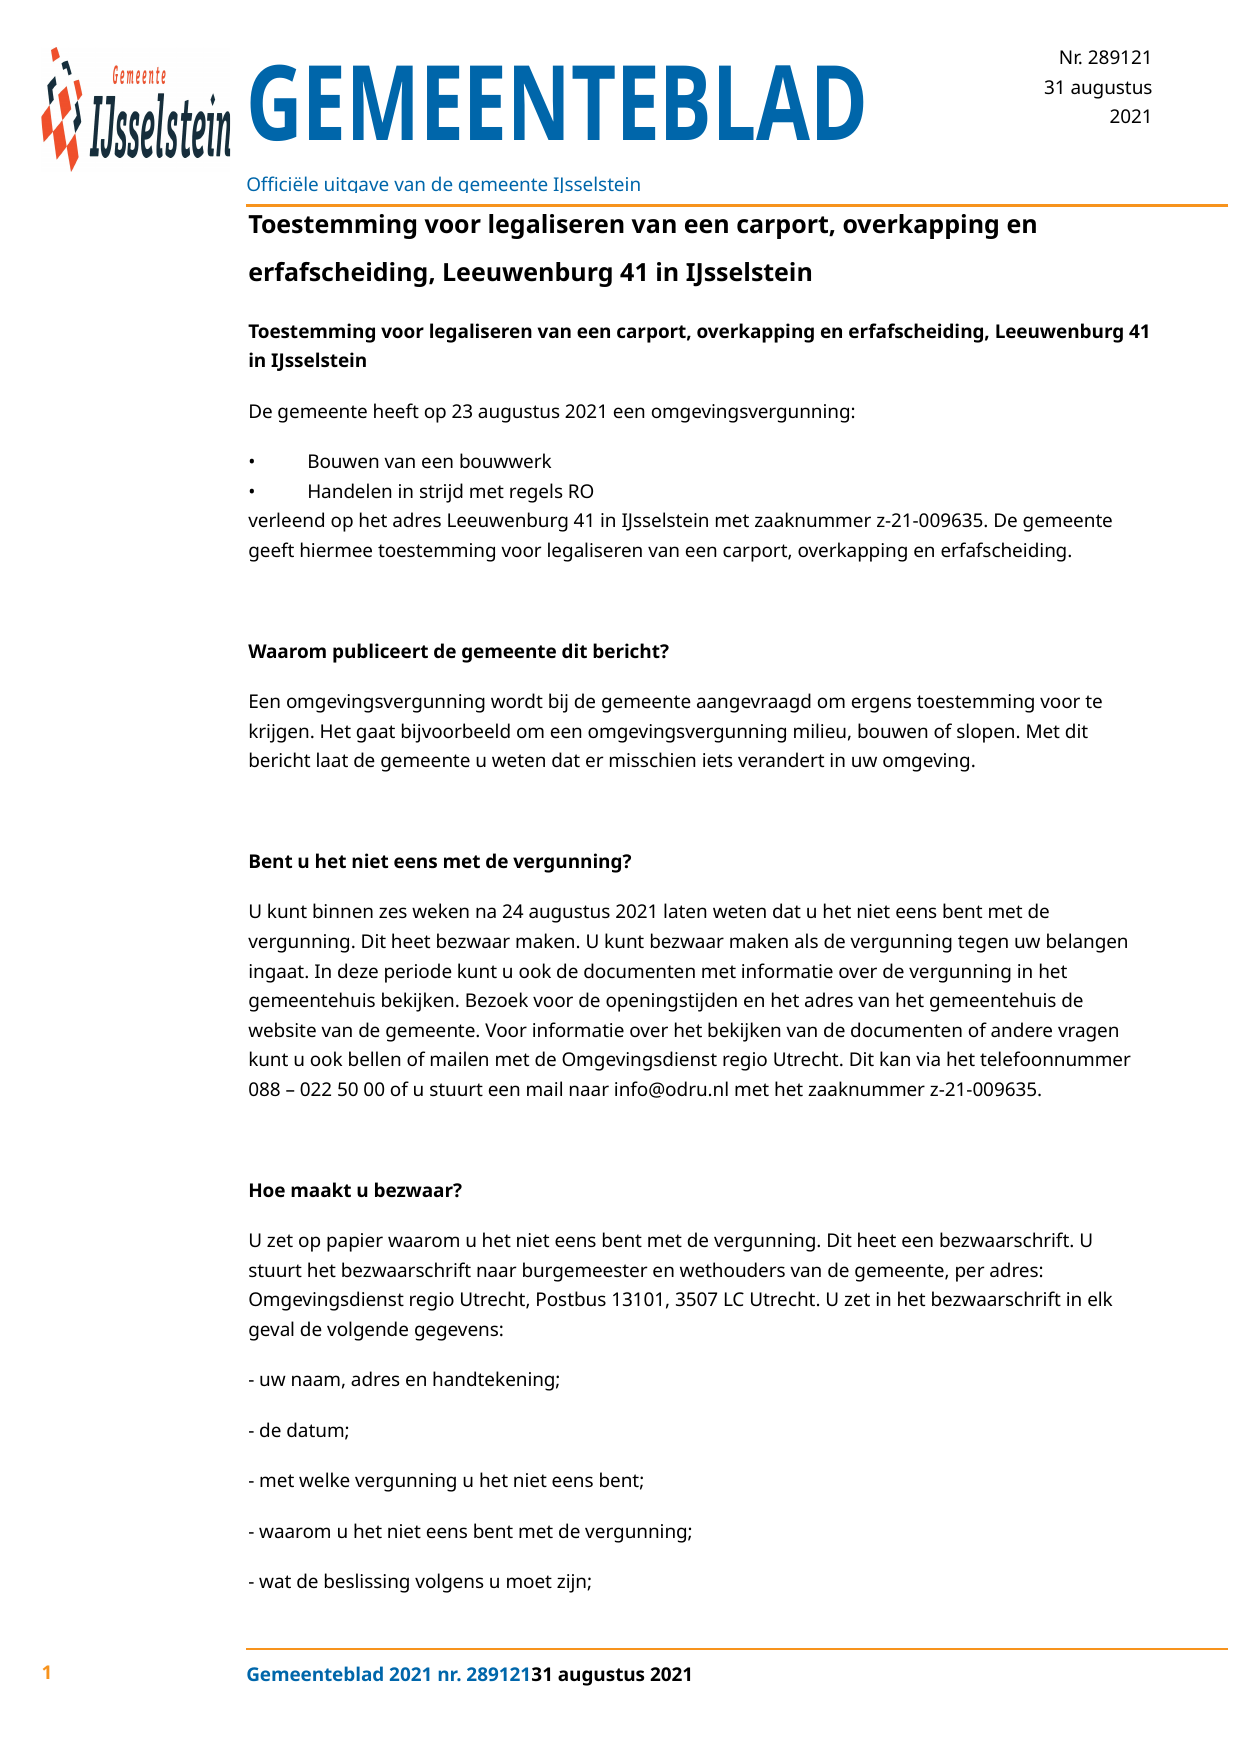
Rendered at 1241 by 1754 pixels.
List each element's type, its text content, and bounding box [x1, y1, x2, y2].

text De gemeente heeft op 23 augustus 2021 een omgevingsvergunning: [248, 398, 1152, 424]
text U kunt binnen zes weken na 24 augustus 2021 laten weten dat u het niet eens bent met de vergunning. Dit heet bezwaar maken. U kunt bezwaar maken als de vergunning tegen uw belangen ingaat. In deze periode kunt u ook de documenten met informatie over de vergunning in het gemeentehuis bekijken. Bezoek voor de openingstijden en het adres van het gemeentehuis de website van de gemeente. Voor informatie over het bekijken van de documenten of andere vragen kunt u ook bellen of mailen met de Omgevingsdienst regio Utrecht. Dit kan via het telefoonnummer 088 – 022 50 00 of u stuurt een mail naar info@odru.nl met het zaaknummer z-21-009635. [248, 899, 1152, 1102]
picture [41, 47, 231, 172]
text Bent u het niet eens met de vergunning? [248, 848, 1152, 874]
text verleend op het adres Leeuwenburg 41 in IJsselstein met zaaknummer z-21-009635. De gemeente geeft hiermee toestemming voor legaliseren van een carport, overkapping en erfafscheiding. [248, 507, 1152, 563]
text - met welke vergunning u het niet eens bent; [248, 1467, 1152, 1493]
text Een omgevingsvergunning wordt bij de gemeente aangevraagd om ergens toestemming voor te krijgen. Het gaat bijvoorbeeld om een omgevingsvergunning milieu, bouwen of slopen. Met dit bericht laat de gemeente u weten dat er misschien iets verandert in uw omgeving. [248, 688, 1152, 773]
list Bouwen van een bouwwerk [248, 448, 1152, 474]
text - waarom u het niet eens bent met de vergunning; [248, 1518, 1152, 1544]
text Hoe maakt u bezwaar? [248, 1177, 1152, 1203]
text - wat de beslissing volgens u moet zijn; [248, 1568, 1152, 1594]
text - uw naam, adres en handtekening; [248, 1367, 1152, 1392]
list Handelen in strijd met regels RO [248, 478, 1152, 504]
text U zet op papier waarom u het niet eens bent met de vergunning. Dit heet een bezwaarschrift. U stuurt het bezwaarschrift naar burgemeester en wethouders van de gemeente, per adres: Omgevingsdienst regio Utrecht, Postbus 13101, 3507 LC Utrecht. U zet in het bezwaarschrift in elk geval de volgende gegevens: [248, 1227, 1152, 1342]
text - de datum; [248, 1417, 1152, 1443]
text Toestemming voor legaliseren van een carport, overkapping en erfafscheiding, Leeuwenburg 41 in IJsselstein [248, 318, 1152, 373]
text Toestemming voor legaliseren van een carport, overkapping en erfafscheiding, Leeuwenburg 41 in IJsselstein [248, 207, 1152, 288]
text Waarom publiceert de gemeente dit bericht? [248, 638, 1152, 664]
